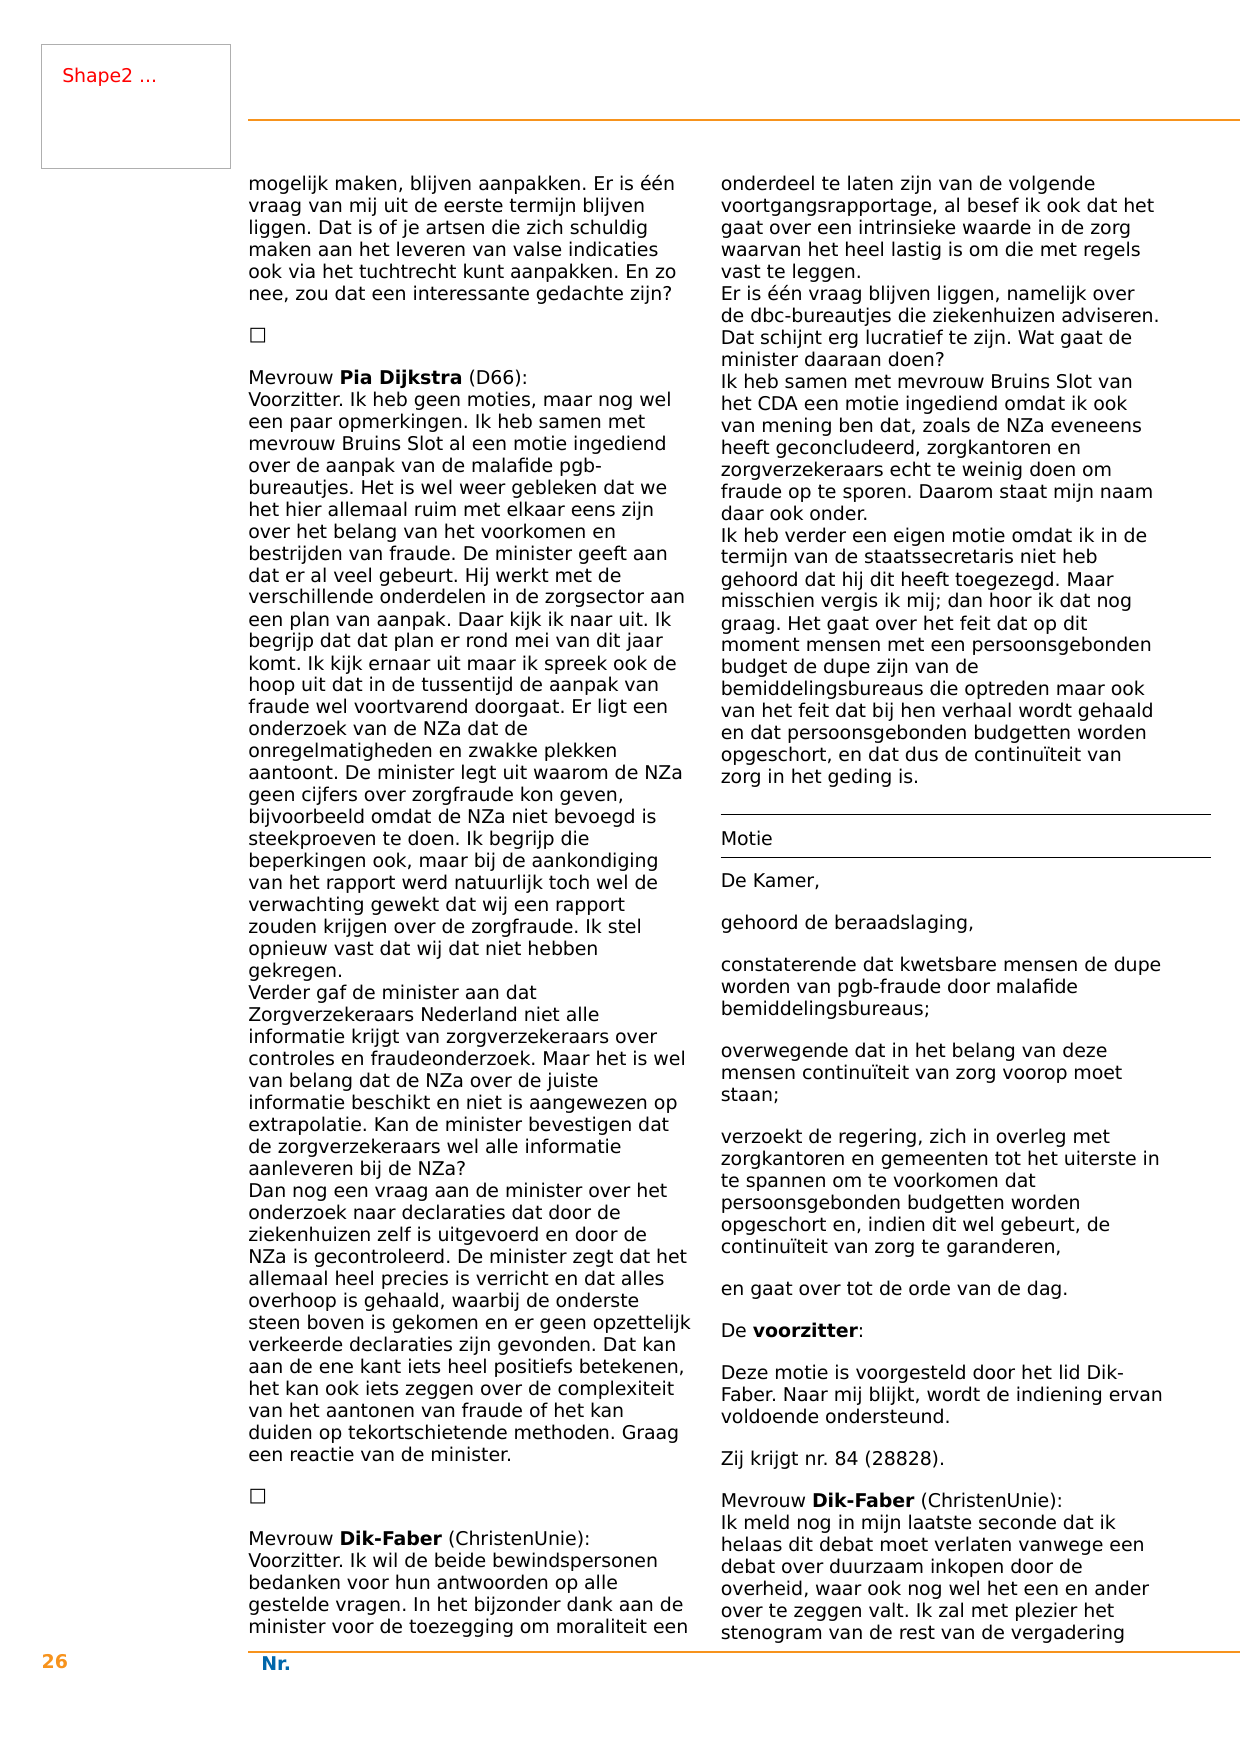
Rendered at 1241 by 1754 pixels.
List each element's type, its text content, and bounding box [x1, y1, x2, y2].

text ⬜ [248, 325, 691, 347]
text Dan nog een vraag aan de minister over het onderzoek naar declaraties dat door de ziekenhuizen zelf is uitgevoerd en door de NZa is gecontroleerd. De minister zegt dat het allemaal heel precies is verricht en dat alles overhoop is gehaald, waarbij de onderste steen boven is gekomen en er geen opzettelijk verkeerde declaraties zijn gevonden. Dat kan aan de ene kant iets heel positiefs betekenen, het kan ook iets zeggen over de complexiteit van het aantonen van fraude of het kan duiden op tekortschietende methoden. Graag een reactie van de minister. [248, 1180, 691, 1466]
text De Kamer, [721, 870, 1163, 892]
text Motie [721, 828, 1163, 850]
text gehoord de beraadslaging, [721, 912, 1163, 934]
text Verder gaf de minister aan dat Zorgverzekeraars Nederland niet alle informatie krijgt van zorgverzekeraars over controles en fraudeonderzoek. Maar het is wel van belang dat de NZa over de juiste informatie beschikt en niet is aangewezen op extrapolatie. Kan de minister bevestigen dat de zorgverzekeraars wel alle informatie aanleveren bij de NZa? [248, 982, 691, 1180]
text en gaat over tot de orde van de dag. [721, 1278, 1163, 1300]
text mogelijk maken, blijven aanpakken. Er is één vraag van mij uit de eerste termijn blijven liggen. Dat is of je artsen die zich schuldig maken aan het leveren van valse indicaties ook via het tuchtrecht kunt aanpakken. En zo nee, zou dat een interessante gedachte zijn? [248, 173, 691, 305]
text Mevrouw Dik-Faber (ChristenUnie): [721, 1490, 1163, 1512]
text ⬜ [248, 1486, 691, 1508]
text onderdeel te laten zijn van de volgende voortgangsrapportage, al besef ik ook dat het gaat over een intrinsieke waarde in de zorg waarvan het heel lastig is om die met regels vast te leggen. [721, 173, 1163, 283]
text verzoekt de regering, zich in overleg met zorgkantoren en gemeenten tot het uiterste in te spannen om te voorkomen dat persoonsgebonden budgetten worden opgeschort en, indien dit wel gebeurt, de continuïteit van zorg te garanderen, [721, 1126, 1163, 1258]
text constaterende dat kwetsbare mensen de dupe worden van pgb-fraude door malafide bemiddelingsbureaus; [721, 954, 1163, 1020]
text Voorzitter. Ik heb geen moties, maar nog wel een paar opmerkingen. Ik heb samen met mevrouw Bruins Slot al een motie ingediend over de aanpak van de malafide pgb-bureautjes. Het is wel weer gebleken dat we het hier allemaal ruim met elkaar eens zijn over het belang van het voorkomen en bestrijden van fraude. De minister geeft aan dat er al veel gebeurt. Hij werkt met de verschillende onderdelen in de zorgsector aan een plan van aanpak. Daar kijk ik naar uit. Ik begrijp dat dat plan er rond mei van dit jaar komt. Ik kijk ernaar uit maar ik spreek ook de hoop uit dat in de tussentijd de aanpak van fraude wel voortvarend doorgaat. Er ligt een onderzoek van de NZa dat de onregelmatigheden en zwakke plekken aantoont. De minister legt uit waarom de NZa geen cijfers over zorgfraude kon geven, bijvoorbeeld omdat de NZa niet bevoegd is steekproeven te doen. Ik begrijp die beperkingen ook, maar bij de aankondiging van het rapport werd natuurlijk toch wel de verwachting gewekt dat wij een rapport zouden krijgen over de zorgfraude. Ik stel opnieuw vast dat wij dat niet hebben gekregen. [248, 389, 691, 982]
text Zij krijgt nr. 84 (28828). [721, 1448, 1163, 1470]
text Er is één vraag blijven liggen, namelijk over de dbc-bureautjes die ziekenhuizen adviseren. Dat schijnt erg lucratief te zijn. Wat gaat de minister daaraan doen? [721, 283, 1163, 371]
text Mevrouw Pia Dijkstra (D66): [248, 367, 691, 389]
text Mevrouw Dik-Faber (ChristenUnie): [248, 1528, 691, 1549]
text Voorzitter. Ik wil de beide bewindspersonen bedanken voor hun antwoorden op alle gestelde vragen. In het bijzonder dank aan de minister voor de toezegging om moraliteit een [248, 1549, 691, 1637]
text Ik heb samen met mevrouw Bruins Slot van het CDA een motie ingediend omdat ik ook van mening ben dat, zoals de NZa eveneens heeft geconcludeerd, zorgkantoren en zorgverzekeraars echt te weinig doen om fraude op te sporen. Daarom staat mijn naam daar ook onder. [721, 371, 1163, 524]
text De voorzitter: [721, 1320, 1163, 1342]
text Deze motie is voorgesteld door het lid Dik-Faber. Naar mij blijkt, wordt de indiening ervan voldoende ondersteund. [721, 1362, 1163, 1428]
text Ik meld nog in mijn laatste seconde dat ik helaas dit debat moet verlaten vanwege een debat over duurzaam inkopen door de overheid, waar ook nog wel het een en ander over te zeggen valt. Ik zal met plezier het stenogram van de rest van de vergadering [721, 1512, 1163, 1643]
text overwegende dat in het belang van deze mensen continuïteit van zorg voorop moet staan; [721, 1040, 1163, 1106]
text Ik heb verder een eigen motie omdat ik in de termijn van de staatssecretaris niet heb gehoord dat hij dit heeft toegezegd. Maar misschien vergis ik mij; dan hoor ik dat nog graag. Het gaat over het feit dat op dit moment mensen met een persoonsgebonden budget de dupe zijn van de bemiddelingsbureaus die optreden maar ook van het feit dat bij hen verhaal wordt gehaald en dat persoonsgebonden budgetten worden opgeschort, en dat dus de continuïteit van zorg in het geding is. [721, 524, 1163, 788]
